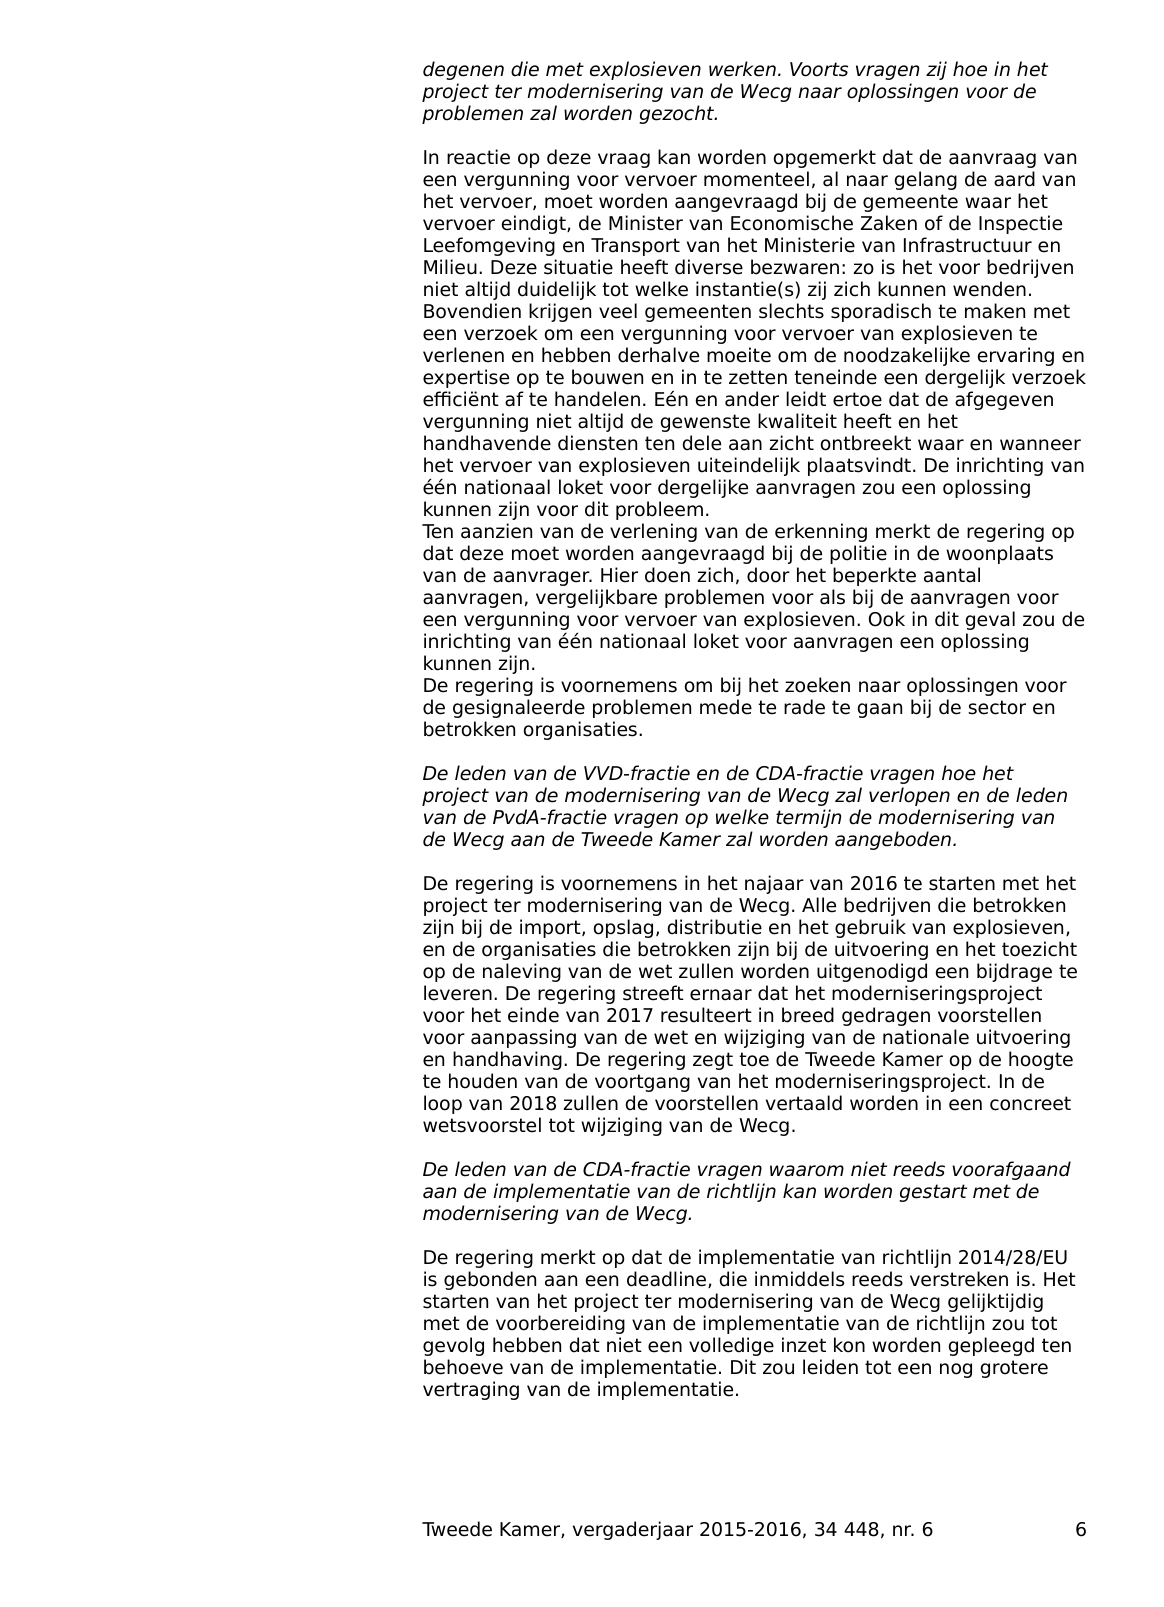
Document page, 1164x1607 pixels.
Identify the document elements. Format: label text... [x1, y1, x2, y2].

text De regering merkt op dat de implementatie van richtlijn 2014/28/EU is gebonden aan een deadline, die inmiddels reeds verstreken is. Het starten van het project ter modernisering van de Wecg gelijktijdig met de voorbereiding van de implementatie van de richtlijn zou tot gevolg hebben dat niet een volledige inzet kon worden gepleegd ten behoeve van de implementatie. Dit zou leiden tot een nog grotere vertraging van de implementatie. [422, 1247, 1087, 1401]
text In reactie op deze vraag kan worden opgemerkt dat de aanvraag van een vergunning voor vervoer momenteel, al naar gelang de aard van het vervoer, moet worden aangevraagd bij de gemeente waar het vervoer eindigt, de Minister van Economische Zaken of de Inspectie Leefomgeving en Transport van het Ministerie van Infrastructuur en Milieu. Deze situatie heeft diverse bezwaren: zo is het voor bedrijven niet altijd duidelijk tot welke instantie(s) zij zich kunnen wenden. Bovendien krijgen veel gemeenten slechts sporadisch te maken met een verzoek om een vergunning voor vervoer van explosieven te verlenen en hebben derhalve moeite om de noodzakelijke ervaring en expertise op te bouwen en in te zetten teneinde een dergelijk verzoek efficiënt af te handelen. Eén en ander leidt ertoe dat de afgegeven vergunning niet altijd de gewenste kwaliteit heeft en het handhavende diensten ten dele aan zicht ontbreekt waar en wanneer het vervoer van explosieven uiteindelijk plaatsvindt. De inrichting van één nationaal loket voor dergelijke aanvragen zou een oplossing kunnen zijn voor dit probleem. [422, 147, 1087, 521]
text Ten aanzien van de verlening van de erkenning merkt de regering op dat deze moet worden aangevraagd bij de politie in de woonplaats van de aanvrager. Hier doen zich, door het beperkte aantal aanvragen, vergelijkbare problemen voor als bij de aanvragen voor een vergunning voor vervoer van explosieven. Ook in dit geval zou de inrichting van één nationaal loket voor aanvragen een oplossing kunnen zijn. [422, 521, 1087, 675]
text De regering is voornemens om bij het zoeken naar oplossingen voor de gesignaleerde problemen mede te rade te gaan bij de sector en betrokken organisaties. [422, 675, 1087, 741]
text degenen die met explosieven werken. Voorts vragen zij hoe in het project ter modernisering van de Wecg naar oplossingen voor de problemen zal worden gezocht. [422, 59, 1087, 125]
text De regering is voornemens in het najaar van 2016 te starten met het project ter modernisering van de Wecg. Alle bedrijven die betrokken zijn bij de import, opslag, distributie en het gebruik van explosieven, en de organisaties die betrokken zijn bij de uitvoering en het toezicht op de naleving van de wet zullen worden uitgenodigd een bijdrage te leveren. De regering streeft ernaar dat het moderniseringsproject voor het einde van 2017 resulteert in breed gedragen voorstellen voor aanpassing van de wet en wijziging van de nationale uitvoering en handhaving. De regering zegt toe de Tweede Kamer op de hoogte te houden van de voortgang van het moderniseringsproject. In de loop van 2018 zullen de voorstellen vertaald worden in een concreet wetsvoorstel tot wijziging van de Wecg. [422, 873, 1087, 1137]
text De leden van de VVD-fractie en de CDA-fractie vragen hoe het project van de modernisering van de Wecg zal verlopen en de leden van de PvdA-fractie vragen op welke termijn de modernisering van de Wecg aan de Tweede Kamer zal worden aangeboden. [422, 763, 1087, 851]
text De leden van de CDA-fractie vragen waarom niet reeds voorafgaand aan de implementatie van de richtlijn kan worden gestart met de modernisering van de Wecg. [422, 1159, 1087, 1225]
